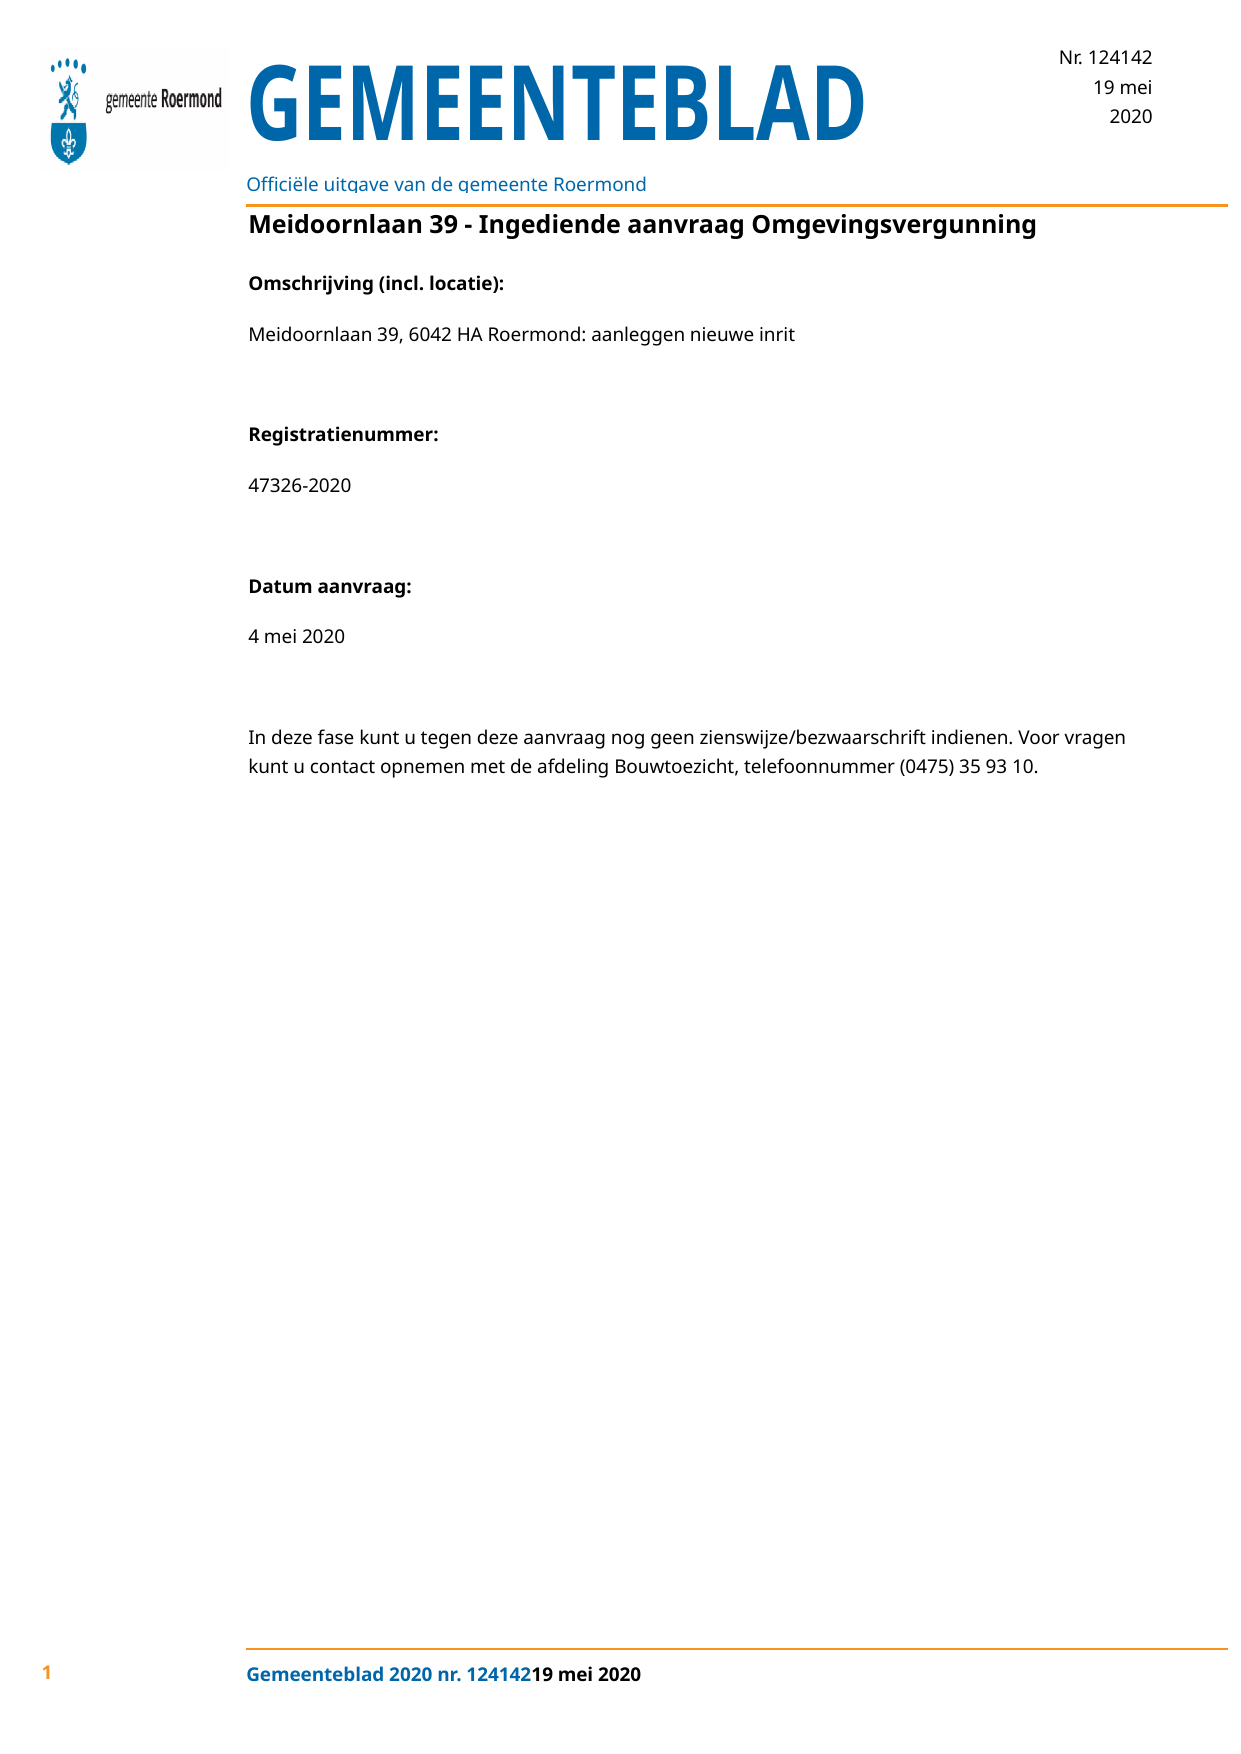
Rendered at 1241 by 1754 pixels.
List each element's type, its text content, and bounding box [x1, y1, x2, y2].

text 47326-2020 [248, 472, 1152, 498]
text In deze fase kunt u tegen deze aanvraag nog geen zienswijze/bezwaarschrift indienen. Voor vragen kunt u contact opnemen met de afdeling Bouwtoezicht, telefoonnummer (0475) 35 93 10. [248, 724, 1152, 779]
text 4 mei 2020 [248, 623, 1152, 649]
text Meidoornlaan 39 - Ingediende aanvraag Omgevingsvergunning [248, 207, 1152, 241]
picture [41, 47, 231, 172]
text Meidoornlaan 39, 6042 HA Roermond: aanleggen nieuwe inrit [248, 321, 1152, 346]
text Omschrijving (incl. locatie): [248, 270, 1152, 296]
text Datum aanvraag: [248, 573, 1152, 598]
text Registratienummer: [248, 422, 1152, 447]
